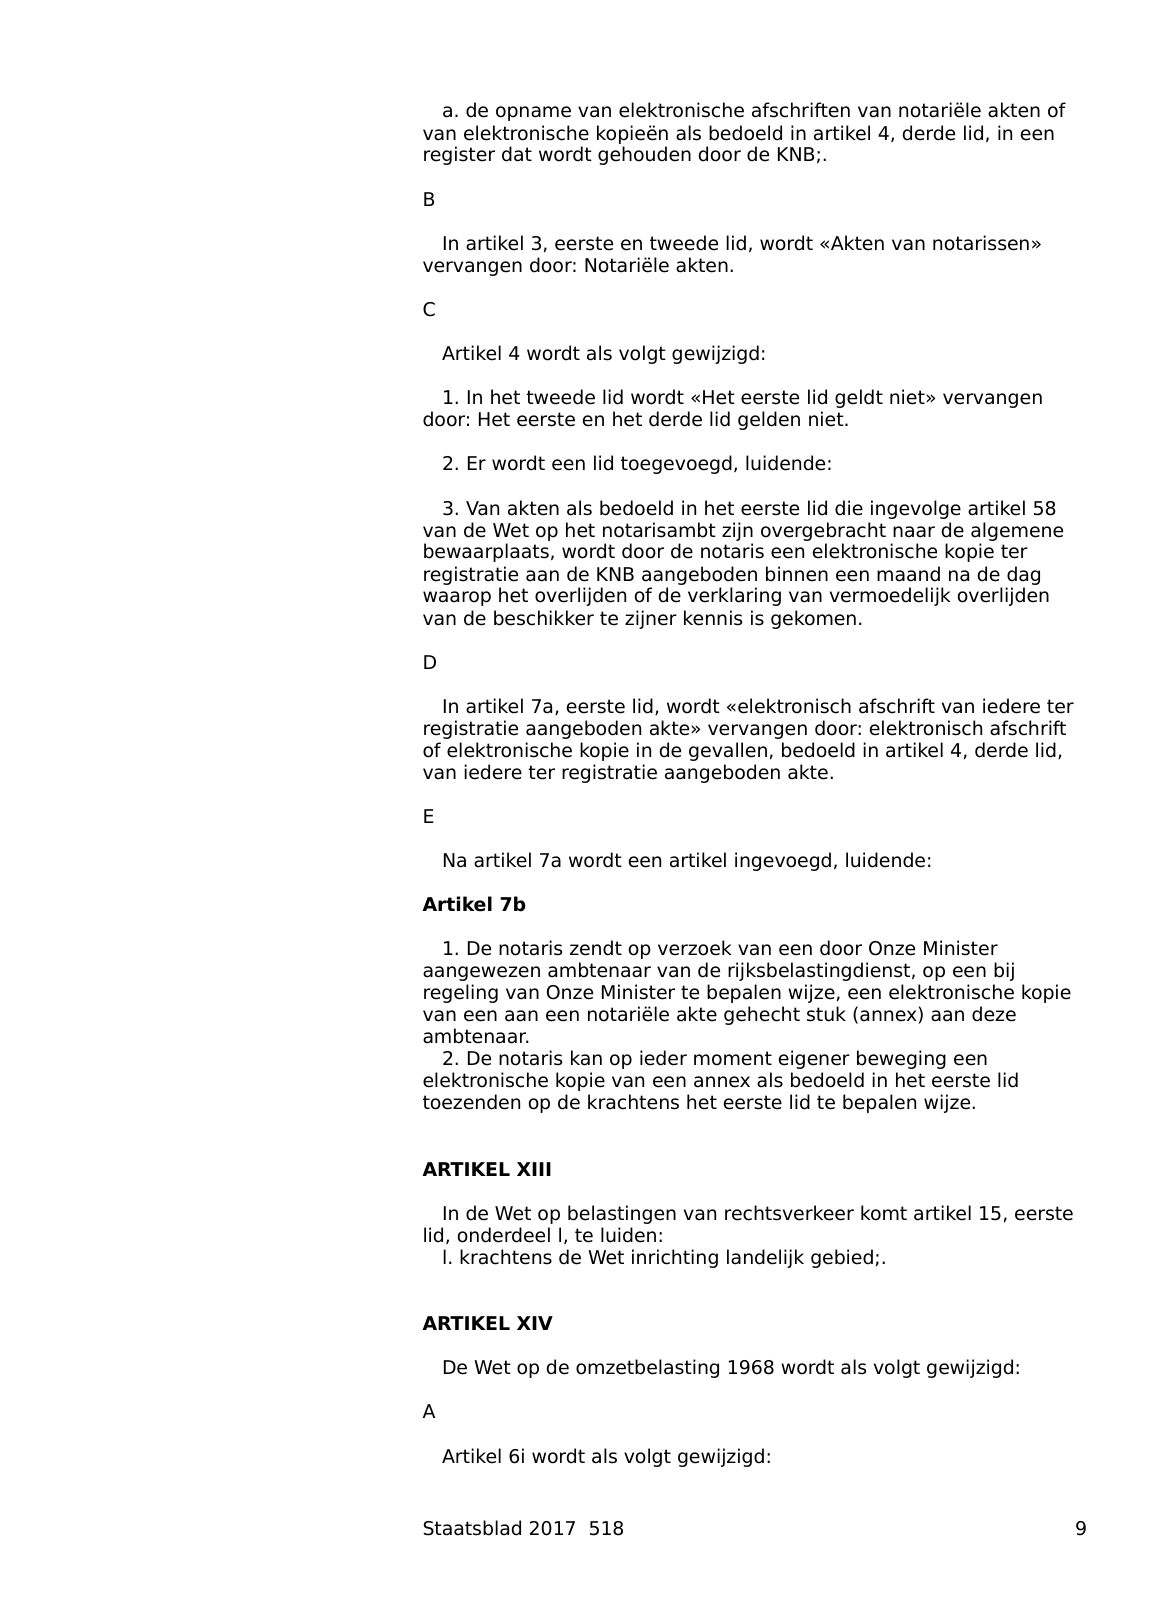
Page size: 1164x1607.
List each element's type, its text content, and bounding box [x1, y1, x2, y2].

text Artikel 4 wordt als volgt gewijzigd: [422, 343, 1087, 365]
text 1. In het tweede lid wordt «Het eerste lid geldt niet» vervangen door: Het eerste en het derde lid gelden niet. [422, 387, 1087, 431]
text De Wet op de omzetbelasting 1968 wordt als volgt gewijzigd: [422, 1357, 1087, 1379]
text 2. De notaris kan op ieder moment eigener beweging een elektronische kopie van een annex als bedoeld in het eerste lid toezenden op de krachtens het eerste lid te bepalen wijze. [422, 1048, 1087, 1114]
text E [422, 806, 1087, 828]
text In artikel 3, eerste en tweede lid, wordt «Akten van notarissen» vervangen door: Notariële akten. [422, 233, 1087, 277]
text 1. De notaris zendt op verzoek van een door Onze Minister aangewezen ambtenaar van de rijksbelastingdienst, op een bij regeling van Onze Minister te bepalen wijze, een elektronische kopie van een aan een notariële akte gehecht stuk (annex) aan deze ambtenaar. [422, 938, 1087, 1048]
text 3. Van akten als bedoeld in het eerste lid die ingevolge artikel 58 van de Wet op het notarisambt zijn overgebracht naar de algemene bewaarplaats, wordt door de notaris een elektronische kopie ter registratie aan de KNB aangeboden binnen een maand na de dag waarop het overlijden of de verklaring van vermoedelijk overlijden van de beschikker te zijner kennis is gekomen. [422, 497, 1087, 629]
text In artikel 7a, eerste lid, wordt «elektronisch afschrift van iedere ter registratie aangeboden akte» vervangen door: elektronisch afschrift of elektronische kopie in de gevallen, bedoeld in artikel 4, derde lid, van iedere ter registratie aangeboden akte. [422, 696, 1087, 784]
text Artikel 6i wordt als volgt gewijzigd: [422, 1446, 1087, 1467]
subtitle ARTIKEL XIV [422, 1313, 1087, 1335]
text a. de opname van elektronische afschriften van notariële akten of van elektronische kopieën als bedoeld in artikel 4, derde lid, in een register dat wordt gehouden door de KNB;. [422, 100, 1087, 166]
text In de Wet op belastingen van rechtsverkeer komt artikel 15, eerste lid, onderdeel l, te luiden: [422, 1203, 1087, 1247]
text B [422, 188, 1087, 211]
text l. krachtens de Wet inrichting landelijk gebied;. [422, 1247, 1087, 1269]
subtitle ARTIKEL XIII [422, 1158, 1087, 1181]
text A [422, 1401, 1087, 1423]
subtitle Artikel 7b [422, 894, 1087, 916]
text D [422, 652, 1087, 673]
text C [422, 299, 1087, 321]
text 2. Er wordt een lid toegevoegd, luidende: [422, 453, 1087, 475]
text Na artikel 7a wordt een artikel ingevoegd, luidende: [422, 850, 1087, 872]
